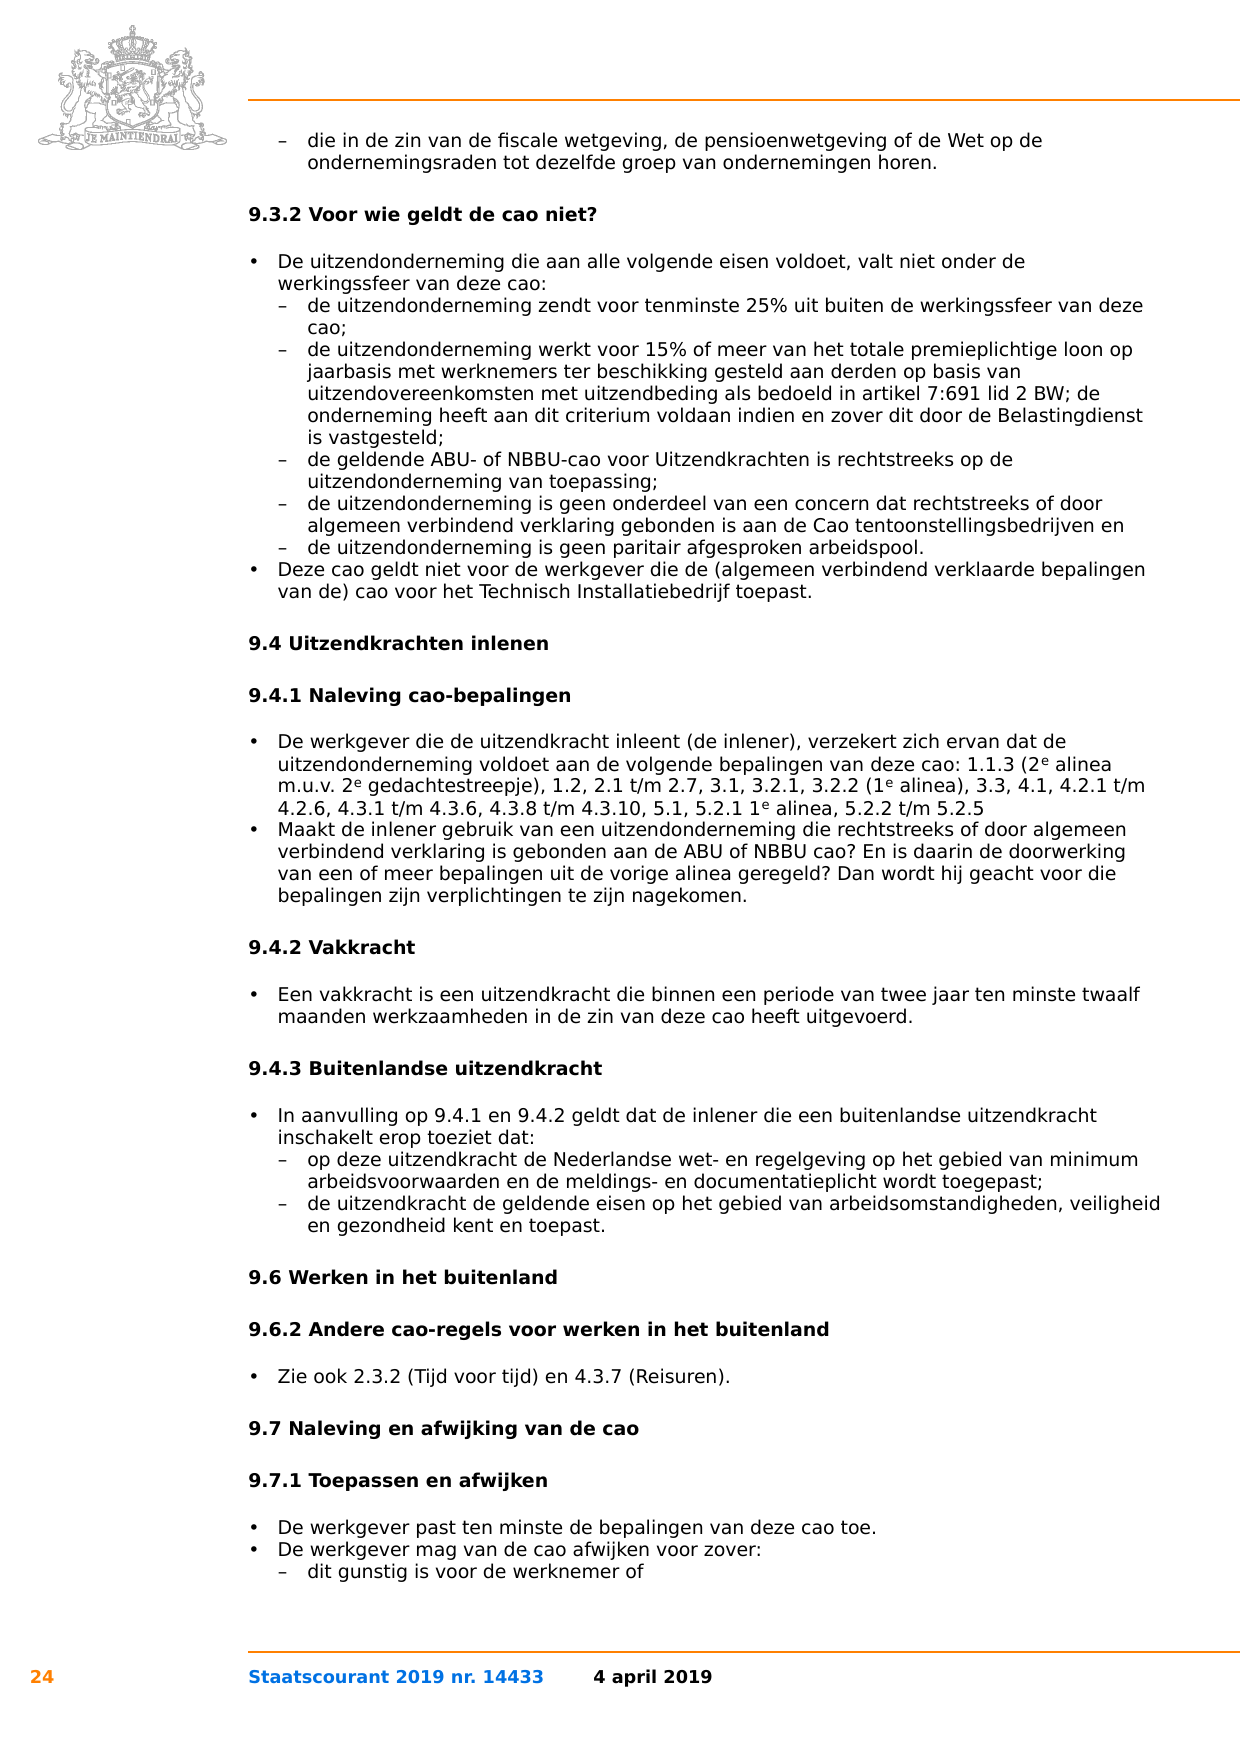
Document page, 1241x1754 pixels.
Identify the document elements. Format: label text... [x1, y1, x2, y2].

text • De werkgever die de uitzendkracht inleent (de inlener), verzekert zich ervan dat de uitzendonderneming voldoet aan de volgende bepalingen van deze cao: 1.1.3 (2e alinea m.u.v. 2e gedachtestreepje), 1.2, 2.1 t/m 2.7, 3.1, 3.2.1, 3.2.2 (1e alinea), 3.3, 4.1, 4.2.1 t/m 4.2.6, 4.3.1 t/m 4.3.6, 4.3.8 t/m 4.3.10, 5.1, 5.2.1 1e alinea, 5.2.2 t/m 5.2.5 [248, 731, 1163, 819]
text – de uitzendonderneming is geen onderdeel van een concern dat rechtstreeks of door algemeen verbindend verklaring gebonden is aan de Cao tentoonstellingsbedrijven en [278, 493, 1163, 537]
subtitle 9.7.1 Toepassen en afwijken [248, 1470, 1163, 1492]
subtitle 9.7 Naleving en afwijking van de cao [248, 1418, 1163, 1440]
subtitle 9.6 Werken in het buitenland [248, 1267, 1163, 1289]
text – de uitzendonderneming zendt voor tenminste 25% uit buiten de werkingssfeer van deze cao; [278, 295, 1163, 339]
text • Zie ook 2.3.2 (Tijd voor tijd) en 4.3.7 (Reisuren). [248, 1366, 1163, 1388]
text – op deze uitzendkracht de Nederlandse wet- en regelgeving op het gebied van minimum arbeidsvoorwaarden en de meldings- en documentatieplicht wordt toegepast; [278, 1149, 1163, 1193]
text – de uitzendonderneming is geen paritair afgesproken arbeidspool. [278, 537, 1163, 558]
subtitle 9.6.2 Andere cao-regels voor werken in het buitenland [248, 1319, 1163, 1341]
text – die in de zin van de fiscale wetgeving, de pensioenwetgeving of de Wet op de ondernemingsraden tot dezelfde groep van ondernemingen horen. [278, 130, 1163, 174]
picture [38, 25, 227, 150]
subtitle 9.4.1 Naleving cao-bepalingen [248, 684, 1163, 706]
text – de geldende ABU- of NBBU-cao voor Uitzendkrachten is rechtstreeks op de uitzendonderneming van toepassing; [278, 449, 1163, 493]
text • De werkgever mag van de cao afwijken voor zover: [248, 1539, 1163, 1561]
subtitle 9.4.3 Buitenlandse uitzendkracht [248, 1058, 1163, 1080]
text – de uitzendkracht de geldende eisen op het gebied van arbeidsomstandigheden, veiligheid en gezondheid kent en toepast. [278, 1193, 1163, 1237]
text • In aanvulling op 9.4.1 en 9.4.2 geldt dat de inlener die een buitenlandse uitzendkracht inschakelt erop toeziet dat: [248, 1105, 1163, 1149]
subtitle 9.4 Uitzendkrachten inlenen [248, 632, 1163, 654]
text • Een vakkracht is een uitzendkracht die binnen een periode van twee jaar ten minste twaalf maanden werkzaamheden in de zin van deze cao heeft uitgevoerd. [248, 984, 1163, 1028]
text – de uitzendonderneming werkt voor 15% of meer van het totale premieplichtige loon op jaarbasis met werknemers ter beschikking gesteld aan derden op basis van uitzendovereenkomsten met uitzendbeding als bedoeld in artikel 7:691 lid 2 BW; de onderneming heeft aan dit criterium voldaan indien en zover dit door de Belastingdienst is vastgesteld; [278, 339, 1163, 449]
subtitle 9.3.2 Voor wie geldt de cao niet? [248, 204, 1163, 226]
text • De uitzendonderneming die aan alle volgende eisen voldoet, valt niet onder de werkingssfeer van deze cao: [248, 251, 1163, 295]
text • Deze cao geldt niet voor de werkgever die de (algemeen verbindend verklaarde bepalingen van de) cao voor het Technisch Installatiebedrijf toepast. [248, 558, 1163, 602]
subtitle 9.4.2 Vakkracht [248, 937, 1163, 959]
text • Maakt de inlener gebruik van een uitzendonderneming die rechtstreeks of door algemeen verbindend verklaring is gebonden aan de ABU of NBBU cao? En is daarin de doorwerking van een of meer bepalingen uit de vorige alinea geregeld? Dan wordt hij geacht voor die bepalingen zijn verplichtingen te zijn nagekomen. [248, 819, 1163, 907]
text – dit gunstig is voor de werknemer of [278, 1561, 1163, 1583]
text • De werkgever past ten minste de bepalingen van deze cao toe. [248, 1517, 1163, 1539]
